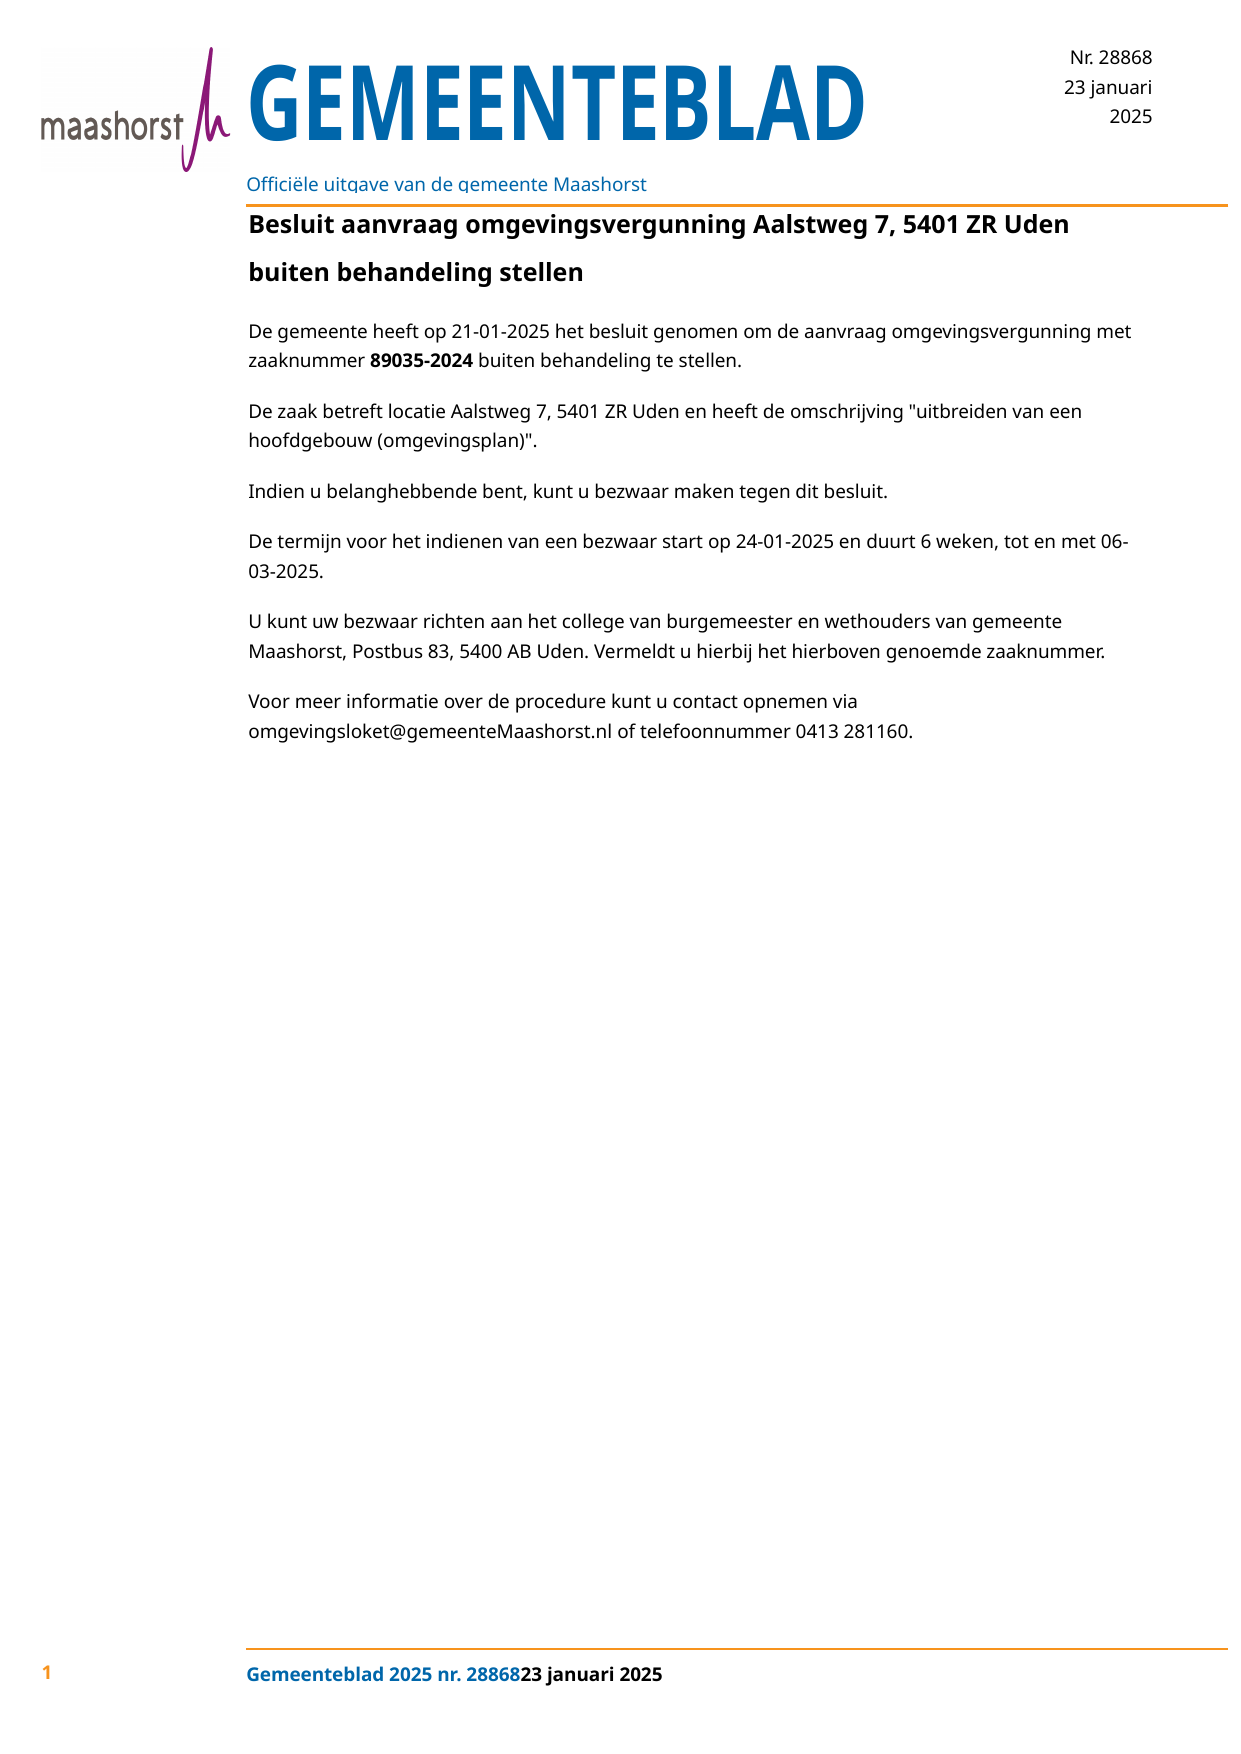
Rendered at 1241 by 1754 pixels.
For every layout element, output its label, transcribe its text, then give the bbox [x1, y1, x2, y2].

text Besluit aanvraag omgevingsvergunning Aalstweg 7, 5401 ZR Uden buiten behandeling stellen [248, 207, 1152, 288]
text De gemeente heeft op 21-01-2025 het besluit genomen om de aanvraag omgevingsvergunning met zaaknummer 89035-2024 buiten behandeling te stellen. [248, 318, 1152, 373]
text De termijn voor het indienen van een bezwaar start op 24-01-2025 en duurt 6 weken, tot en met 06-03-2025. [248, 528, 1152, 584]
text Voor meer informatie over de procedure kunt u contact opnemen via omgevingsloket@gemeenteMaashorst.nl of telefoonnummer 0413 281160. [248, 688, 1152, 744]
text Indien u belanghebbende bent, kunt u bezwaar maken tegen dit besluit. [248, 478, 1152, 504]
text De zaak betreft locatie Aalstweg 7, 5401 ZR Uden en heeft de omschrijving "uitbreiden van een hoofdgebouw (omgevingsplan)". [248, 398, 1152, 453]
text U kunt uw bezwaar richten aan het college van burgemeester en wethouders van gemeente Maashorst, Postbus 83, 5400 AB Uden. Vermeldt u hierbij het hierboven genoemde zaaknummer. [248, 608, 1152, 664]
picture [41, 47, 231, 172]
